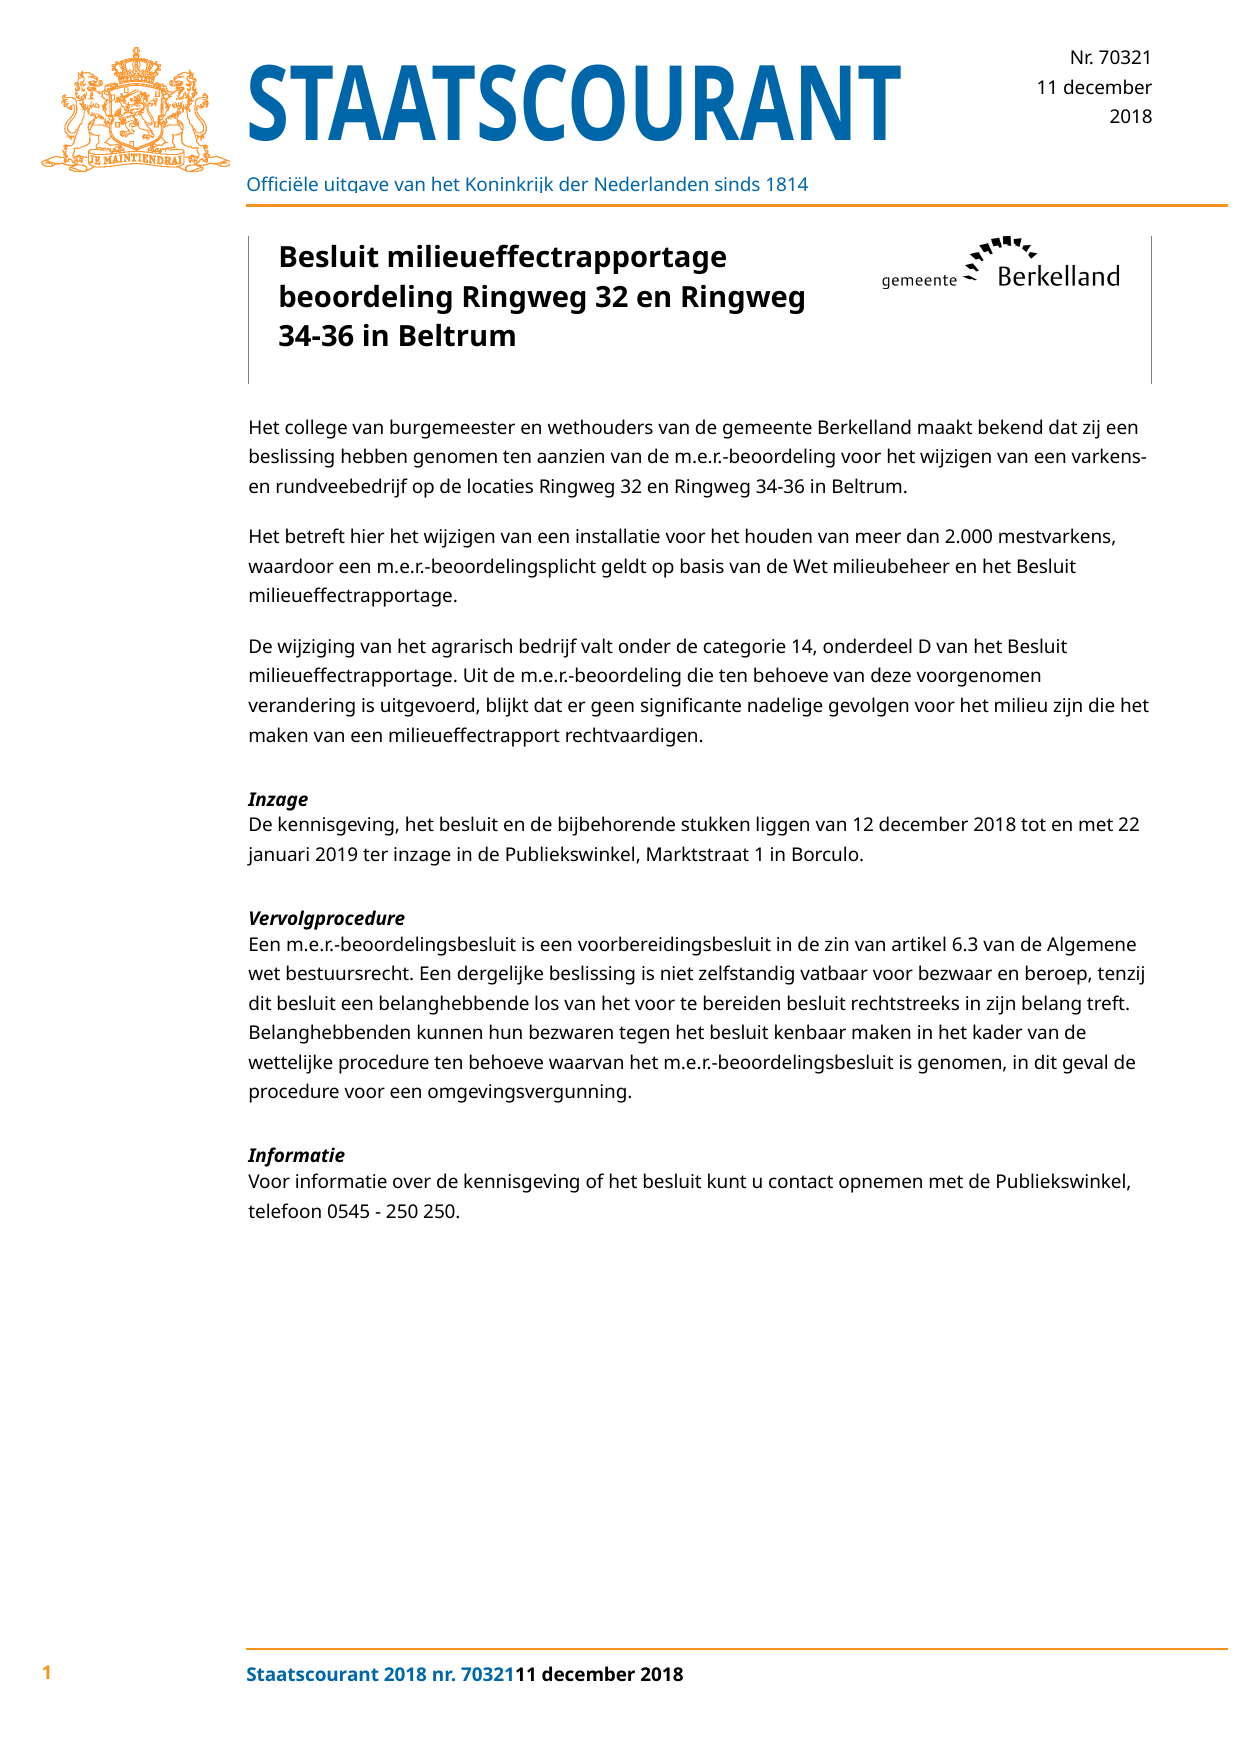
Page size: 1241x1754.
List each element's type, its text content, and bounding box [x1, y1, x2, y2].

text Vervolgprocedure [248, 905, 1152, 931]
text Een m.e.r.-beoordelingsbesluit is een voorbereidingsbesluit in de zin van artikel 6.3 van de Algemene wet bestuursrecht. Een dergelijke beslissing is niet zelfstandig vatbaar voor bezwaar en beroep, tenzij dit besluit een belanghebbende los van het voor te bereiden besluit rechtstreeks in zijn belang treft. Belanghebbenden kunnen hun bezwaren tegen het besluit kenbaar maken in het kader van de wettelijke procedure ten behoeve waarvan het m.e.r.-beoordelingsbesluit is genomen, in dit geval de procedure voor een omgevingsvergunning. [248, 931, 1152, 1104]
text Het betreft hier het wijzigen van een installatie voor het houden van meer dan 2.000 mestvarkens, waardoor een m.e.r.-beoordelingsplicht geldt op basis van de Wet milieubeheer en het Besluit milieueffectrapportage. [248, 523, 1152, 608]
text Het college van burgemeester en wethouders van de gemeente Berkelland maakt bekend dat zij een beslissing hebben genomen ten aanzien van de m.e.r.-beoordeling voor het wijzigen van een varkens- en rundveebedrijf op de locaties Ringweg 32 en Ringweg 34-36 in Beltrum. [248, 414, 1152, 499]
picture [41, 47, 231, 172]
text Informatie [248, 1143, 1152, 1168]
text De kennisgeving, het besluit en de bijbehorende stukken liggen van 12 december 2018 tot en met 22 januari 2019 ter inzage in de Publiekswinkel, Marktstraat 1 in Borculo. [248, 812, 1152, 867]
table_header Besluit milieueffectrapportage beoordeling Ringweg 32 en Ringweg 34-36 in Beltrum [249, 236, 850, 384]
picture [882, 236, 1119, 289]
text Inzage [248, 786, 1152, 812]
table_header [850, 236, 1151, 384]
text Voor informatie over de kennisgeving of het besluit kunt u contact opnemen met de Publiekswinkel, telefoon 0545 - 250 250. [248, 1168, 1152, 1224]
text De wijziging van het agrarisch bedrijf valt onder de categorie 14, onderdeel D van het Besluit milieueffectrapportage. Uit de m.e.r.-beoordeling die ten behoeve van deze voorgenomen verandering is uitgevoerd, blijkt dat er geen significante nadelige gevolgen voor het milieu zijn die het maken van een milieueffectrapport rechtvaardigen. [248, 633, 1152, 748]
